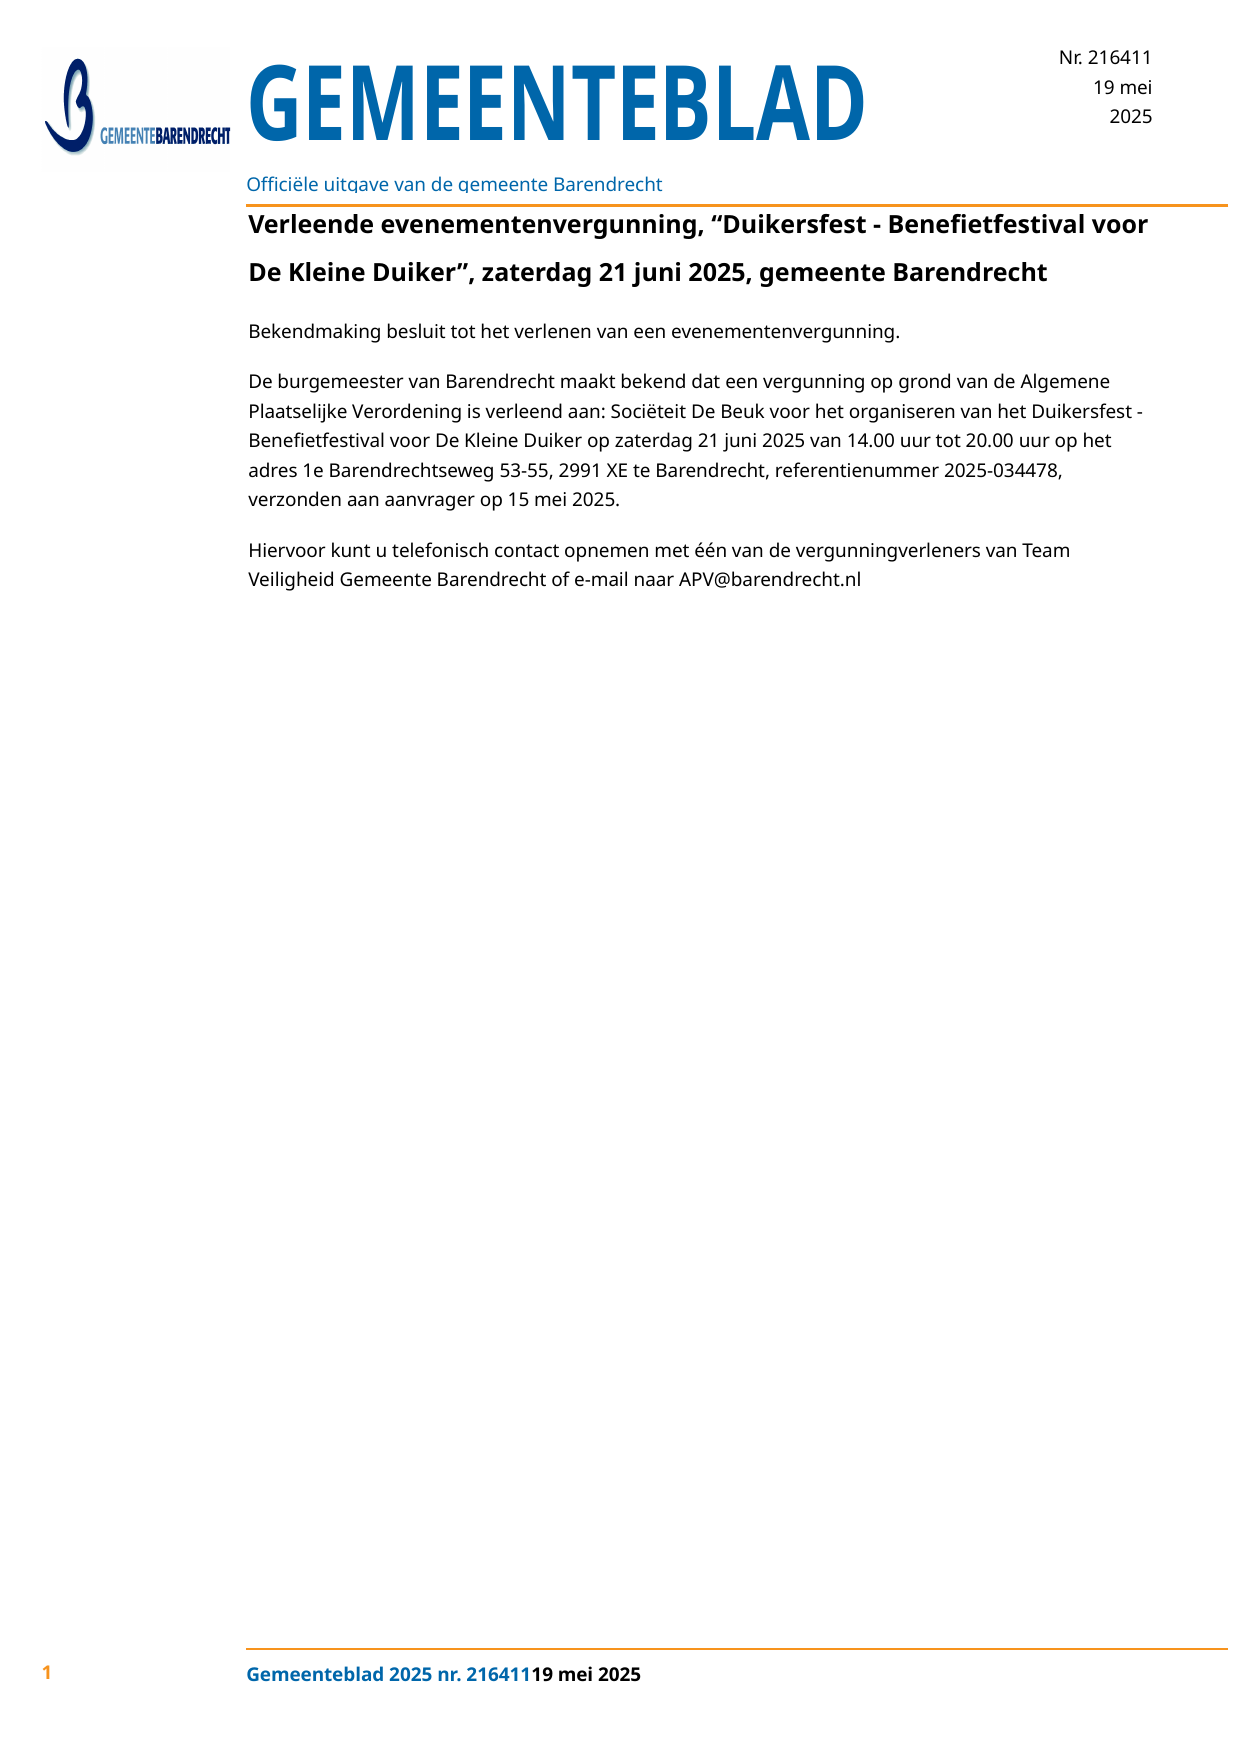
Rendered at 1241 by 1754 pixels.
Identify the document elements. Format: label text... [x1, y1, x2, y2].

text Bekendmaking besluit tot het verlenen van een evenementenvergunning. [248, 318, 1152, 344]
text Hiervoor kunt u telefonisch contact opnemen met één van de vergunningverleners van Team Veiligheid Gemeente Barendrecht of e-mail naar APV@barendrecht.nl [248, 537, 1152, 592]
picture [41, 47, 231, 172]
text De burgemeester van Barendrecht maakt bekend dat een vergunning op grond van de Algemene Plaatselijke Verordening is verleend aan: Sociëteit De Beuk voor het organiseren van het Duikersfest - Benefietfestival voor De Kleine Duiker op zaterdag 21 juni 2025 van 14.00 uur tot 20.00 uur op het adres 1e Barendrechtseweg 53-55, 2991 XE te Barendrecht, referentienummer 2025-034478, verzonden aan aanvrager op 15 mei 2025. [248, 368, 1152, 512]
text Verleende evenementenvergunning, “Duikersfest - Benefietfestival voor De Kleine Duiker”, zaterdag 21 juni 2025, gemeente Barendrecht [248, 207, 1152, 288]
